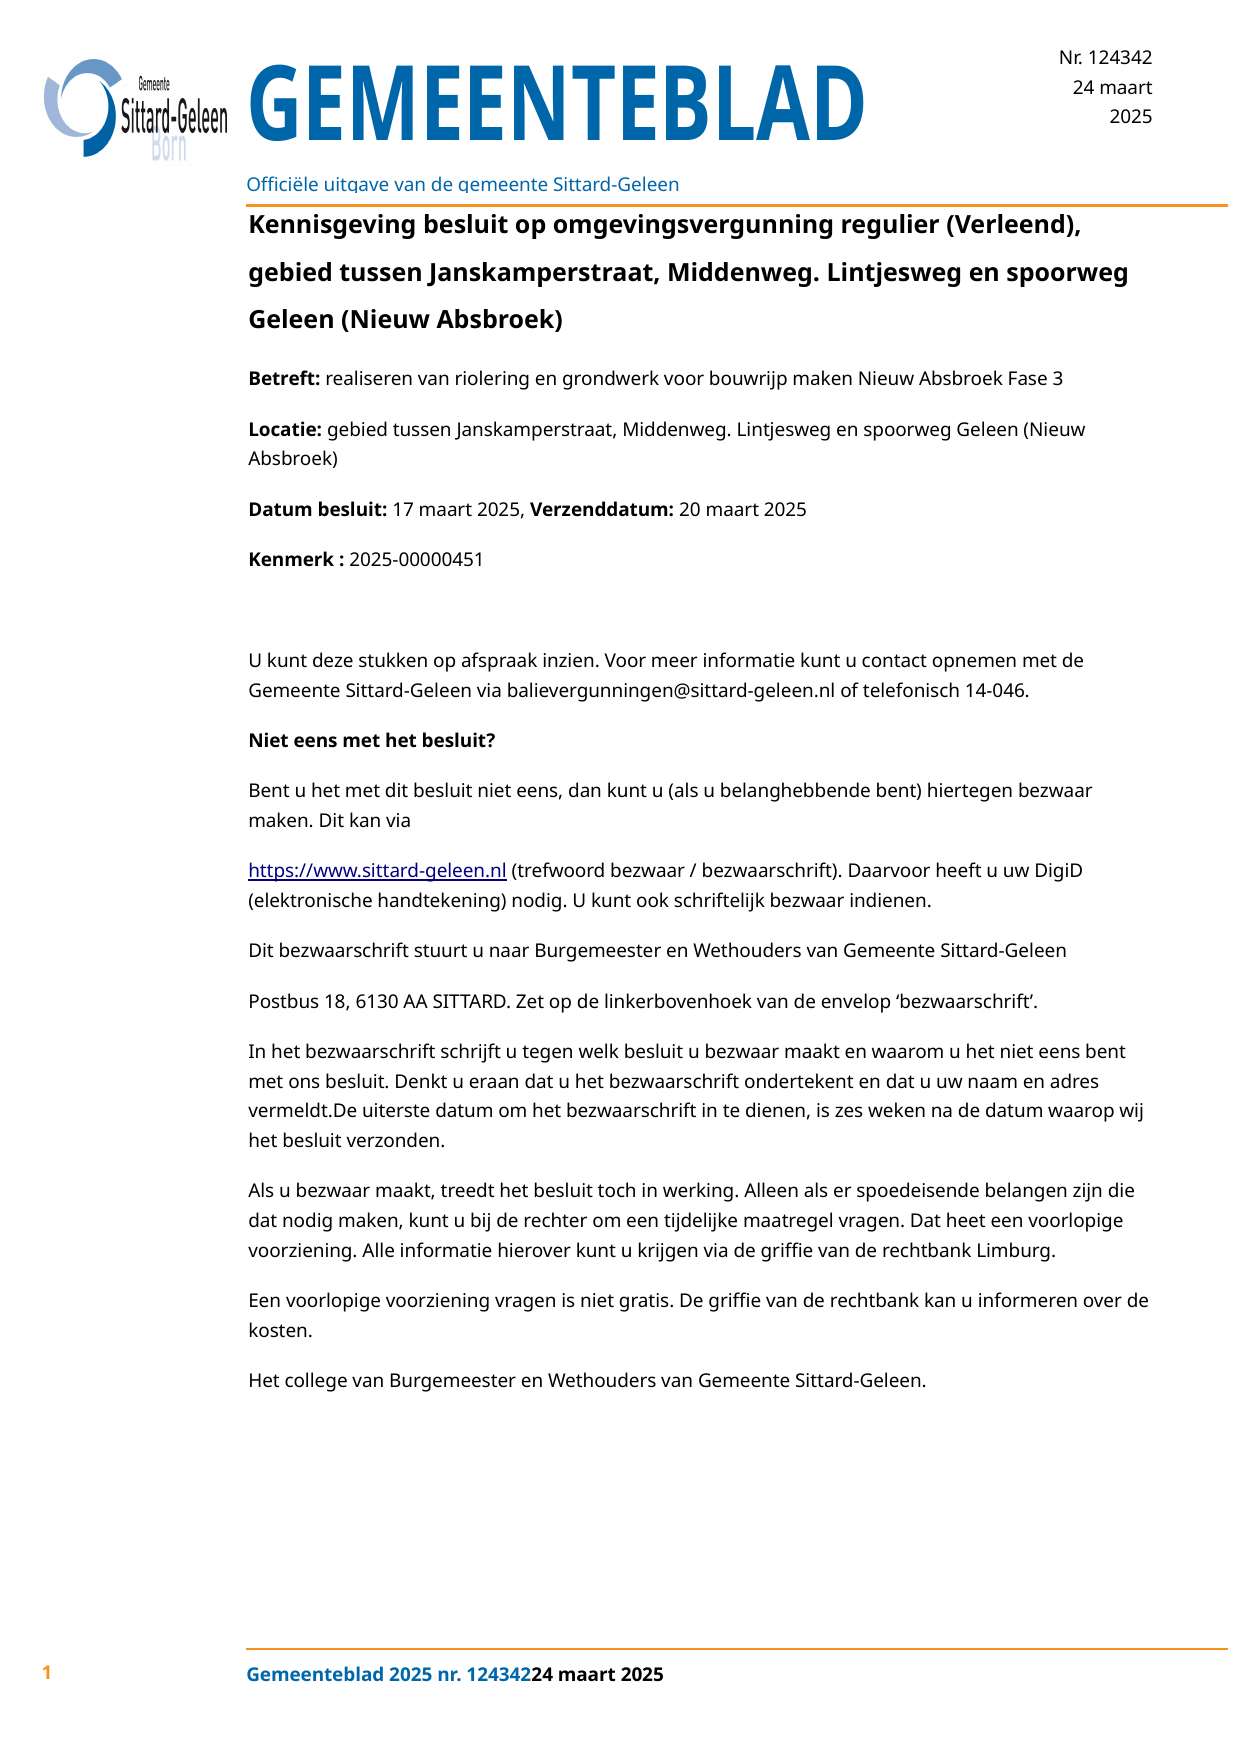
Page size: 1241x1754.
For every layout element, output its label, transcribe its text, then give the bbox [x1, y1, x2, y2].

text https://www.sittard-geleen.nl (trefwoord bezwaar / bezwaarschrift). Daarvoor heeft u uw DigiD (elektronische handtekening) nodig. U kunt ook schriftelijk bezwaar indienen. [248, 858, 1152, 913]
text Niet eens met het besluit? [248, 727, 1152, 753]
text Bent u het met dit besluit niet eens, dan kunt u (als u belanghebbende bent) hiertegen bezwaar maken. Dit kan via [248, 778, 1152, 833]
text Postbus 18, 6130 AA SITTARD. Zet op de linkerbovenhoek van de envelop ‘bezwaarschrift’. [248, 988, 1152, 1014]
text U kunt deze stukken op afspraak inzien. Voor meer informatie kunt u contact opnemen met de Gemeente Sittard-Geleen via balievergunningen@sittard-geleen.nl of telefonisch 14-046. [248, 647, 1152, 702]
text Betreft: realiseren van riolering en grondwerk voor bouwrijp maken Nieuw Absbroek Fase 3 [248, 366, 1152, 391]
text Kenmerk : 2025-00000451 [248, 546, 1152, 572]
text Het college van Burgemeester en Wethouders van Gemeente Sittard-Geleen. [248, 1367, 1152, 1393]
text Een voorlopige voorziening vragen is niet gratis. De griffie van de rechtbank kan u informeren over de kosten. [248, 1287, 1152, 1342]
text Kennisgeving besluit op omgevingsvergunning regulier (Verleend), gebied tussen Janskamperstraat, Middenweg. Lintjesweg en spoorweg Geleen (Nieuw Absbroek) [248, 207, 1152, 336]
text Locatie: gebied tussen Janskamperstraat, Middenweg. Lintjesweg en spoorweg Geleen (Nieuw Absbroek) [248, 416, 1152, 471]
text Als u bezwaar maakt, treedt het besluit toch in werking. Alleen als er spoedeisende belangen zijn die dat nodig maken, kunt u bij de rechter om een tijdelijke maatregel vragen. Dat heet een voorlopige voorziening. Alle informatie hierover kunt u krijgen via de griffie van de rechtbank Limburg. [248, 1178, 1152, 1262]
text In het bezwaarschrift schrijft u tegen welk besluit u bezwaar maakt en waarom u het niet eens bent met ons besluit. Denkt u eraan dat u het bezwaarschrift ondertekent en dat u uw naam en adres vermeldt.De uiterste datum om het bezwaarschrift in te dienen, is zes weken na de datum waarop wij het besluit verzonden. [248, 1038, 1152, 1153]
text Dit bezwaarschrift stuurt u naar Burgemeester en Wethouders van Gemeente Sittard-Geleen [248, 938, 1152, 963]
text Datum besluit: 17 maart 2025, Verzenddatum: 20 maart 2025 [248, 496, 1152, 522]
picture [41, 47, 231, 172]
